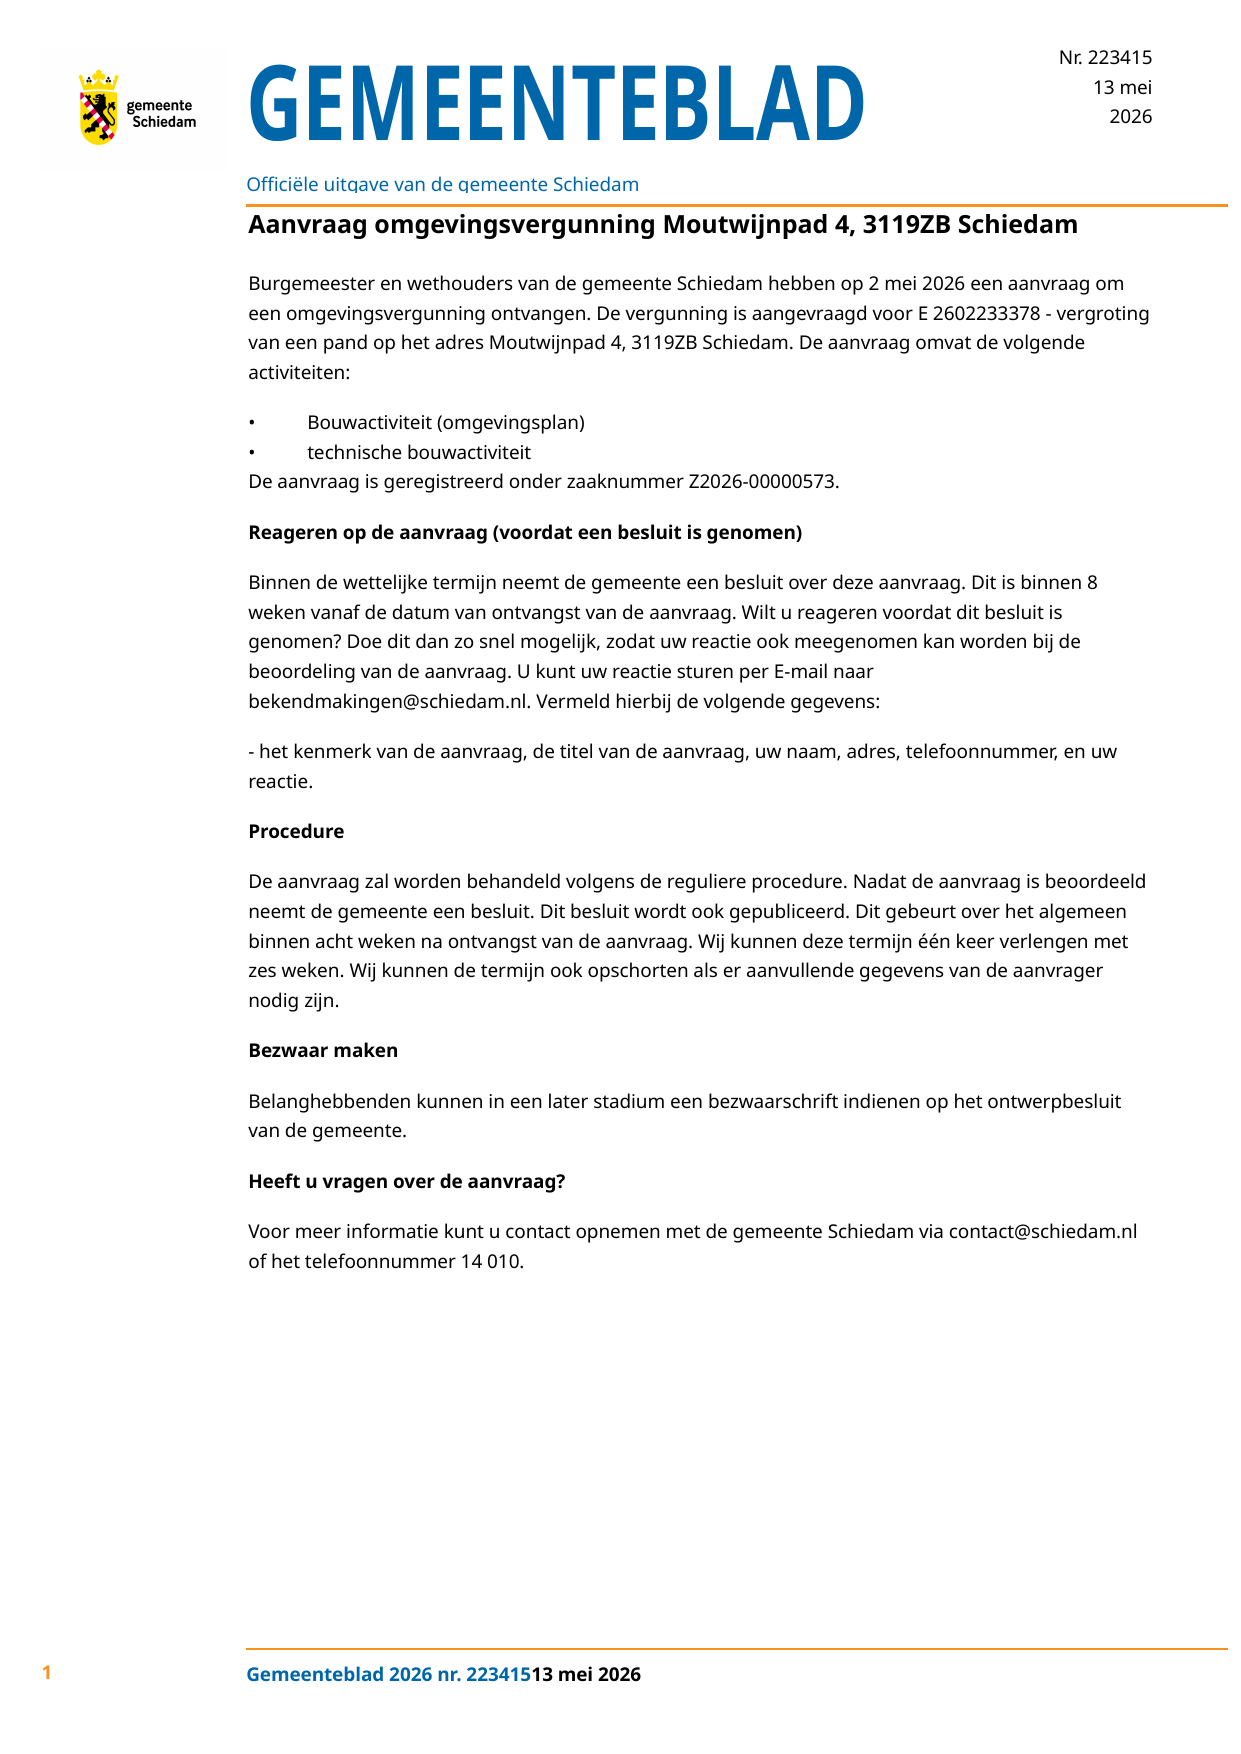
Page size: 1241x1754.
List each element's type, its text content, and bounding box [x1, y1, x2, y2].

text Voor meer informatie kunt u contact opnemen met de gemeente Schiedam via contact@schiedam.nl of het telefoonnummer 14 010. [248, 1218, 1152, 1273]
text Belanghebbenden kunnen in een later stadium een bezwaarschrift indienen op het ontwerpbesluit van de gemeente. [248, 1088, 1152, 1143]
text Heeft u vragen over de aanvraag? [248, 1168, 1152, 1193]
picture [41, 47, 231, 172]
text De aanvraag zal worden behandeld volgens de reguliere procedure. Nadat de aanvraag is beoordeeld neemt de gemeente een besluit. Dit besluit wordt ook gepubliceerd. Dit gebeurt over het algemeen binnen acht weken na ontvangst van de aanvraag. Wij kunnen deze termijn één keer verlengen met zes weken. Wij kunnen de termijn ook opschorten als er aanvullende gegevens van de aanvrager nodig zijn. [248, 869, 1152, 1013]
text - het kenmerk van de aanvraag, de titel van de aanvraag, uw naam, adres, telefoonnummer, en uw reactie. [248, 738, 1152, 793]
text De aanvraag is geregistreerd onder zaaknummer Z2026-00000573. [248, 469, 1152, 494]
list Bouwactiviteit (omgevingsplan) [248, 409, 1152, 435]
text Procedure [248, 818, 1152, 844]
text Burgemeester en wethouders van de gemeente Schiedam hebben op 2 mei 2026 een aanvraag om een omgevingsvergunning ontvangen. De vergunning is aangevraagd voor E 2602233378 - vergroting van een pand op het adres Moutwijnpad 4, 3119ZB Schiedam. De aanvraag omvat de volgende activiteiten: [248, 270, 1152, 385]
text Bezwaar maken [248, 1037, 1152, 1063]
text Reageren op de aanvraag (voordat een besluit is genomen) [248, 519, 1152, 545]
list technische bouwactiviteit [248, 439, 1152, 465]
text Binnen de wettelijke termijn neemt de gemeente een besluit over deze aanvraag. Dit is binnen 8 weken vanaf de datum van ontvangst van de aanvraag. Wilt u reageren voordat dit besluit is genomen? Doe dit dan zo snel mogelijk, zodat uw reactie ook meegenomen kan worden bij de beoordeling van de aanvraag. U kunt uw reactie sturen per E-mail naar bekendmakingen@schiedam.nl. Vermeld hierbij de volgende gegevens: [248, 569, 1152, 713]
text Aanvraag omgevingsvergunning Moutwijnpad 4, 3119ZB Schiedam [248, 207, 1152, 241]
